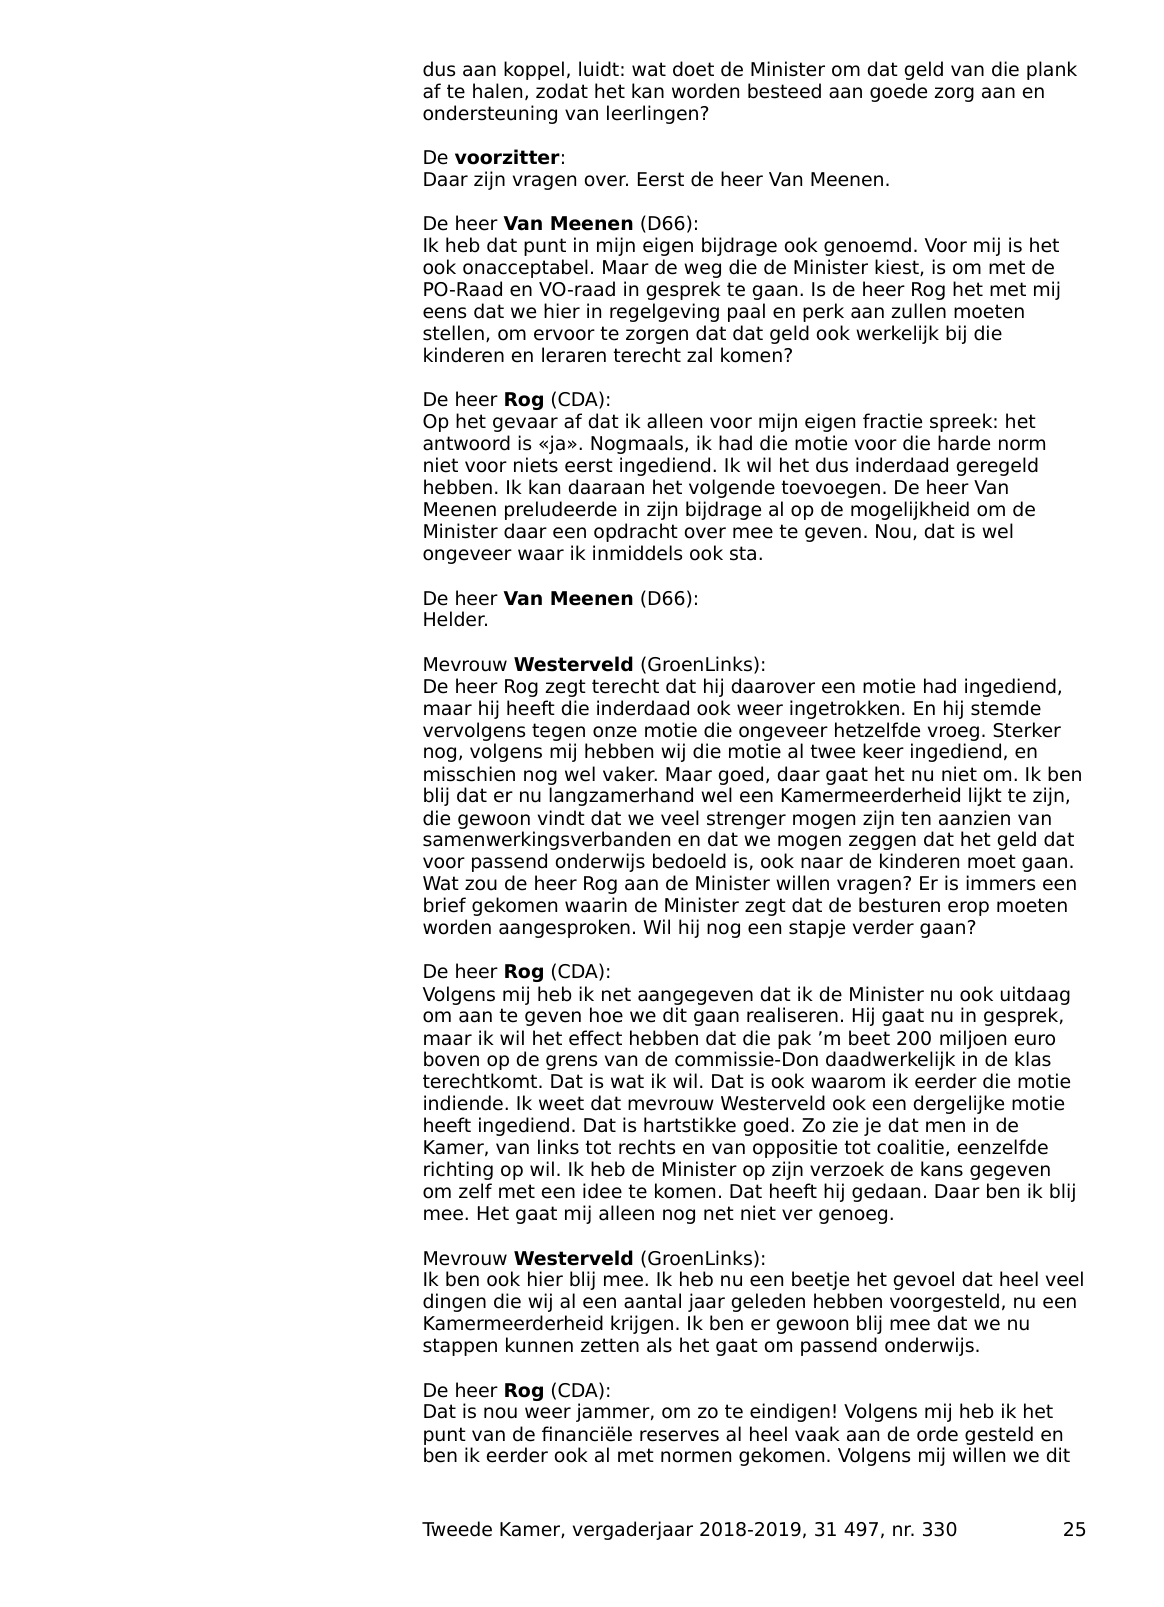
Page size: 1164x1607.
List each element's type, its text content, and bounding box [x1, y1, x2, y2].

text Ik ben ook hier blij mee. Ik heb nu een beetje het gevoel dat heel veel dingen die wij al een aantal jaar geleden hebben voorgesteld, nu een Kamermeerderheid krijgen. Ik ben er gewoon blij mee dat we nu stappen kunnen zetten als het gaat om passend onderwijs. [422, 1269, 1087, 1357]
text Ik heb dat punt in mijn eigen bijdrage ook genoemd. Voor mij is het ook onacceptabel. Maar de weg die de Minister kiest, is om met de PO-Raad en VO-raad in gesprek te gaan. Is de heer Rog het met mij eens dat we hier in regelgeving paal en perk aan zullen moeten stellen, om ervoor te zorgen dat dat geld ook werkelijk bij die kinderen en leraren terecht zal komen? [422, 235, 1087, 367]
text dus aan koppel, luidt: wat doet de Minister om dat geld van die plank af te halen, zodat het kan worden besteed aan goede zorg aan en ondersteuning van leerlingen? [422, 59, 1087, 125]
text Op het gevaar af dat ik alleen voor mijn eigen fractie spreek: het antwoord is «ja». Nogmaals, ik had die motie voor die harde norm niet voor niets eerst ingediend. Ik wil het dus inderdaad geregeld hebben. Ik kan daaraan het volgende toevoegen. De heer Van Meenen preludeerde in zijn bijdrage al op de mogelijkheid om de Minister daar een opdracht over mee te geven. Nou, dat is wel ongeveer waar ik inmiddels ook sta. [422, 411, 1087, 565]
text De heer Rog zegt terecht dat hij daarover een motie had ingediend, maar hij heeft die inderdaad ook weer ingetrokken. En hij stemde vervolgens tegen onze motie die ongeveer hetzelfde vroeg. Sterker nog, volgens mij hebben wij die motie al twee keer ingediend, en misschien nog wel vaker. Maar goed, daar gaat het nu niet om. Ik ben blij dat er nu langzamerhand wel een Kamermeerderheid lijkt te zijn, die gewoon vindt dat we veel strenger mogen zijn ten aanzien van samenwerkingsverbanden en dat we mogen zeggen dat het geld dat voor passend onderwijs bedoeld is, ook naar de kinderen moet gaan. Wat zou de heer Rog aan de Minister willen vragen? Er is immers een brief gekomen waarin de Minister zegt dat de besturen erop moeten worden aangesproken. Wil hij nog een stapje verder gaan? [422, 676, 1087, 939]
text Mevrouw Westerveld (GroenLinks): [422, 1247, 1087, 1269]
text De heer Rog (CDA): [422, 389, 1087, 411]
text De heer Van Meenen (D66): [422, 587, 1087, 609]
text Volgens mij heb ik net aangegeven dat ik de Minister nu ook uitdaag om aan te geven hoe we dit gaan realiseren. Hij gaat nu in gesprek, maar ik wil het effect hebben dat die pak ’m beet 200 miljoen euro boven op de grens van de commissie-Don daadwerkelijk in de klas terechtkomt. Dat is wat ik wil. Dat is ook waarom ik eerder die motie indiende. Ik weet dat mevrouw Westerveld ook een dergelijke motie heeft ingediend. Dat is hartstikke goed. Zo zie je dat men in de Kamer, van links tot rechts en van oppositie tot coalitie, eenzelfde richting op wil. Ik heb de Minister op zijn verzoek de kans gegeven om zelf met een idee te komen. Dat heeft hij gedaan. Daar ben ik blij mee. Het gaat mij alleen nog net niet ver genoeg. [422, 983, 1087, 1225]
text De heer Van Meenen (D66): [422, 213, 1087, 235]
text De heer Rog (CDA): [422, 961, 1087, 983]
text Daar zijn vragen over. Eerst de heer Van Meenen. [422, 169, 1087, 191]
text De heer Rog (CDA): [422, 1379, 1087, 1401]
text Dat is nou weer jammer, om zo te eindigen! Volgens mij heb ik het punt van de financiële reserves al heel vaak aan de orde gesteld en ben ik eerder ook al met normen gekomen. Volgens mij willen we dit [422, 1401, 1087, 1467]
text De voorzitter: [422, 147, 1087, 169]
text Mevrouw Westerveld (GroenLinks): [422, 653, 1087, 676]
text Helder. [422, 609, 1087, 631]
